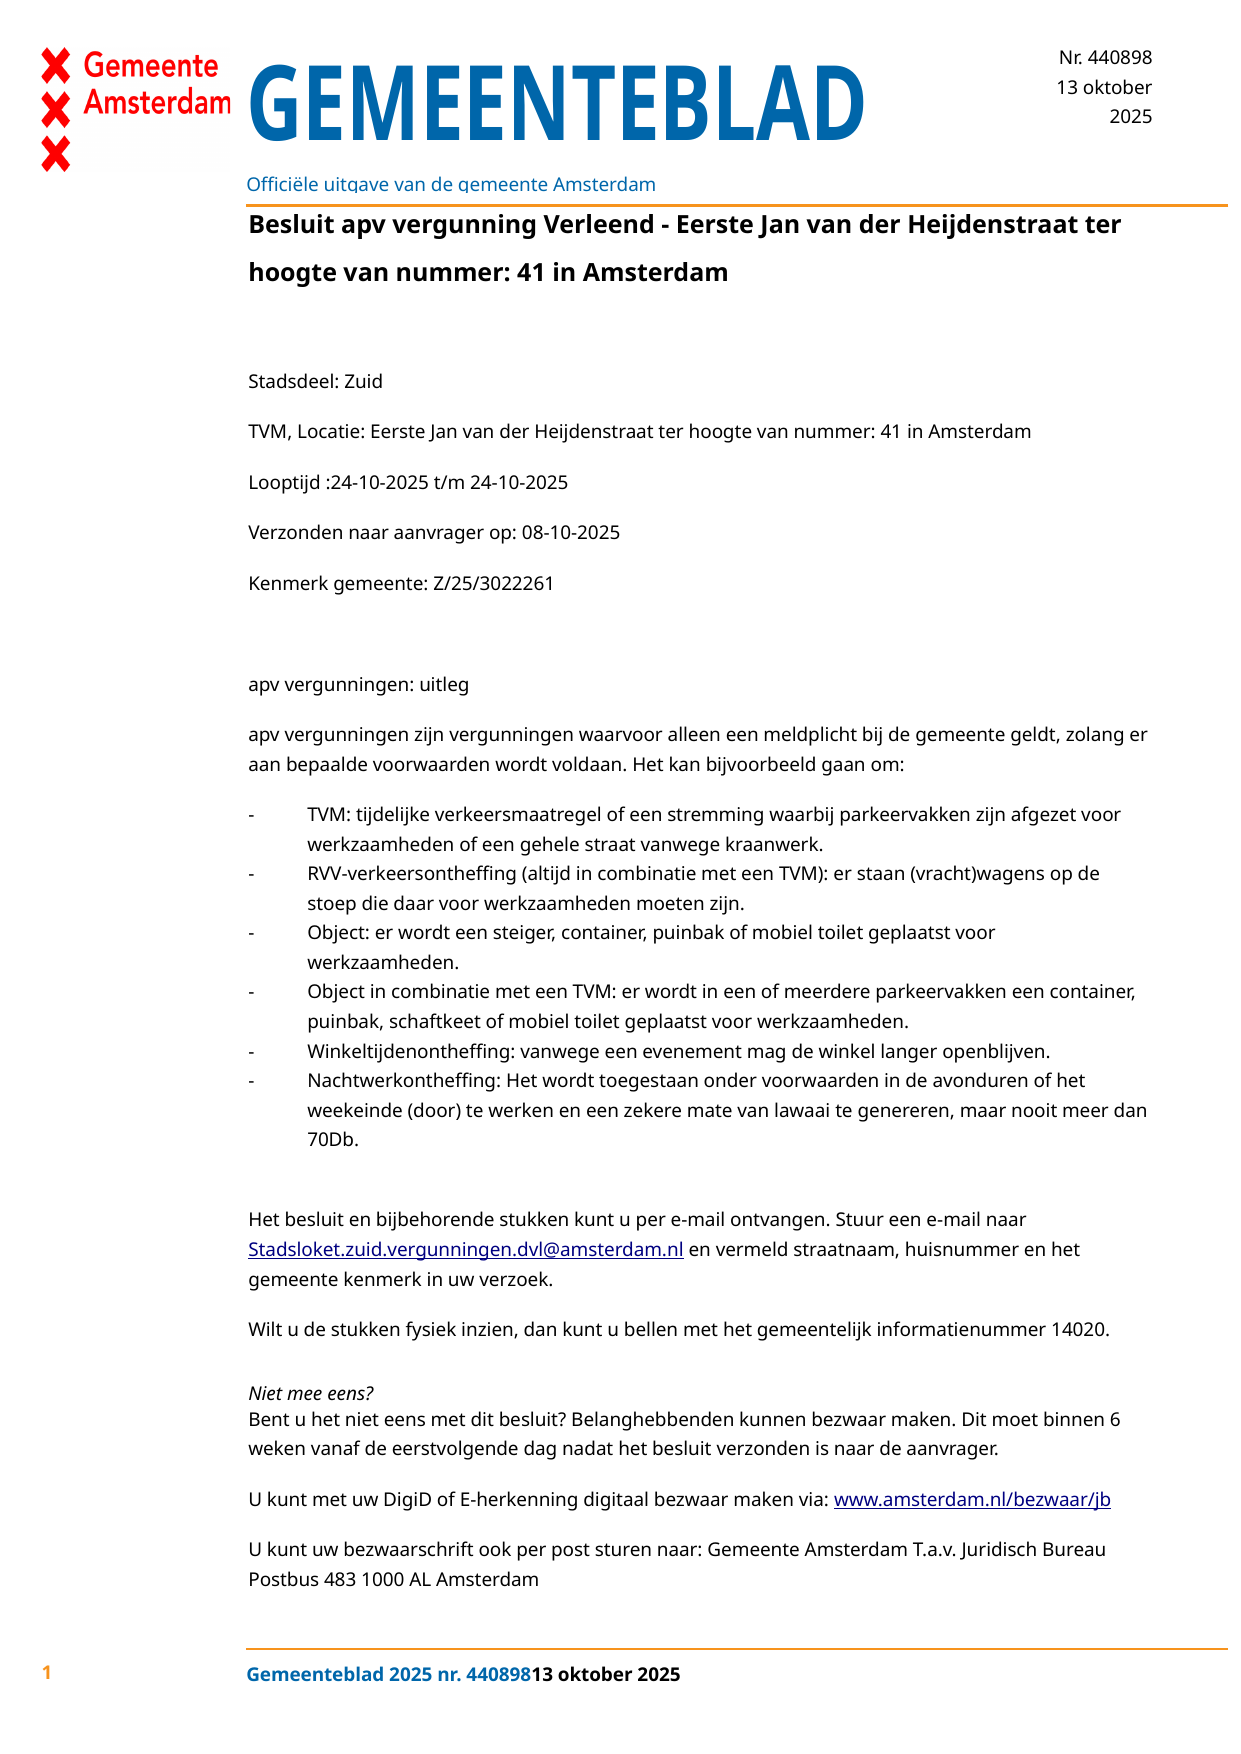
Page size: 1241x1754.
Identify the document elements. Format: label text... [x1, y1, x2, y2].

text apv vergunningen: uitleg [248, 671, 1152, 697]
picture [41, 47, 231, 172]
text Kenmerk gemeente: Z/25/3022261 [248, 570, 1152, 596]
list Nachtwerkontheffing: Het wordt toegestaan onder voorwaarden in de avonduren of het weekeinde (door) te werken en een zekere mate van lawaai te genereren, maar nooit meer dan 70Db. [248, 1067, 1152, 1152]
list Object in combinatie met een TVM: er wordt in een of meerdere parkeervakken een container, puinbak, schaftkeet of mobiel toilet geplaatst voor werkzaamheden. [248, 979, 1152, 1034]
text Stadsdeel: Zuid [248, 368, 1152, 394]
list RVV-verkeersontheffing (altijd in combinatie met een TVM): er staan (vracht)wagens op de stoep die daar voor werkzaamheden moeten zijn. [248, 860, 1152, 916]
list TVM: tijdelijke verkeersmaatregel of een stremming waarbij parkeervakken zijn afgezet voor werkzaamheden of een gehele straat vanwege kraanwerk. [248, 801, 1152, 857]
text TVM, Locatie: Eerste Jan van der Heijdenstraat ter hoogte van nummer: 41 in Amsterdam [248, 419, 1152, 444]
text Looptijd :24-10-2025 t/m 24-10-2025 [248, 469, 1152, 495]
text Wilt u de stukken fysiek inzien, dan kunt u bellen met het gemeentelijk informatienummer 14020. [248, 1316, 1152, 1342]
text Niet mee eens? [248, 1380, 1152, 1406]
list Winkeltijdenontheffing: vanwege een evenement mag de winkel langer openblijven. [248, 1038, 1152, 1064]
list Object: er wordt een steiger, container, puinbak of mobiel toilet geplaatst voor werkzaamheden. [248, 919, 1152, 975]
text Bent u het niet eens met dit besluit? Belanghebbenden kunnen bezwaar maken. Dit moet binnen 6 weken vanaf de eerstvolgende dag nadat het besluit verzonden is naar de aanvrager. [248, 1406, 1152, 1461]
text Het besluit en bijbehorende stukken kunt u per e-mail ontvangen. Stuur een e-mail naar Stadsloket.zuid.vergunningen.dvl@amsterdam.nl en vermeld straatnaam, huisnummer en het gemeente kenmerk in uw verzoek. [248, 1207, 1152, 1292]
text Verzonden naar aanvrager op: 08-10-2025 [248, 519, 1152, 545]
text U kunt uw bezwaarschrift ook per post sturen naar: Gemeente Amsterdam T.a.v. Juridisch Bureau Postbus 483 1000 AL Amsterdam [248, 1536, 1152, 1592]
text apv vergunningen zijn vergunningen waarvoor alleen een meldplicht bij de gemeente geldt, zolang er aan bepaalde voorwaarden wordt voldaan. Het kan bijvoorbeeld gaan om: [248, 721, 1152, 777]
text Besluit apv vergunning Verleend - Eerste Jan van der Heijdenstraat ter hoogte van nummer: 41 in Amsterdam [248, 207, 1152, 288]
text U kunt met uw DigiD of E-herkenning digitaal bezwaar maken via: www.amsterdam.nl/bezwaar/jb [248, 1486, 1152, 1512]
